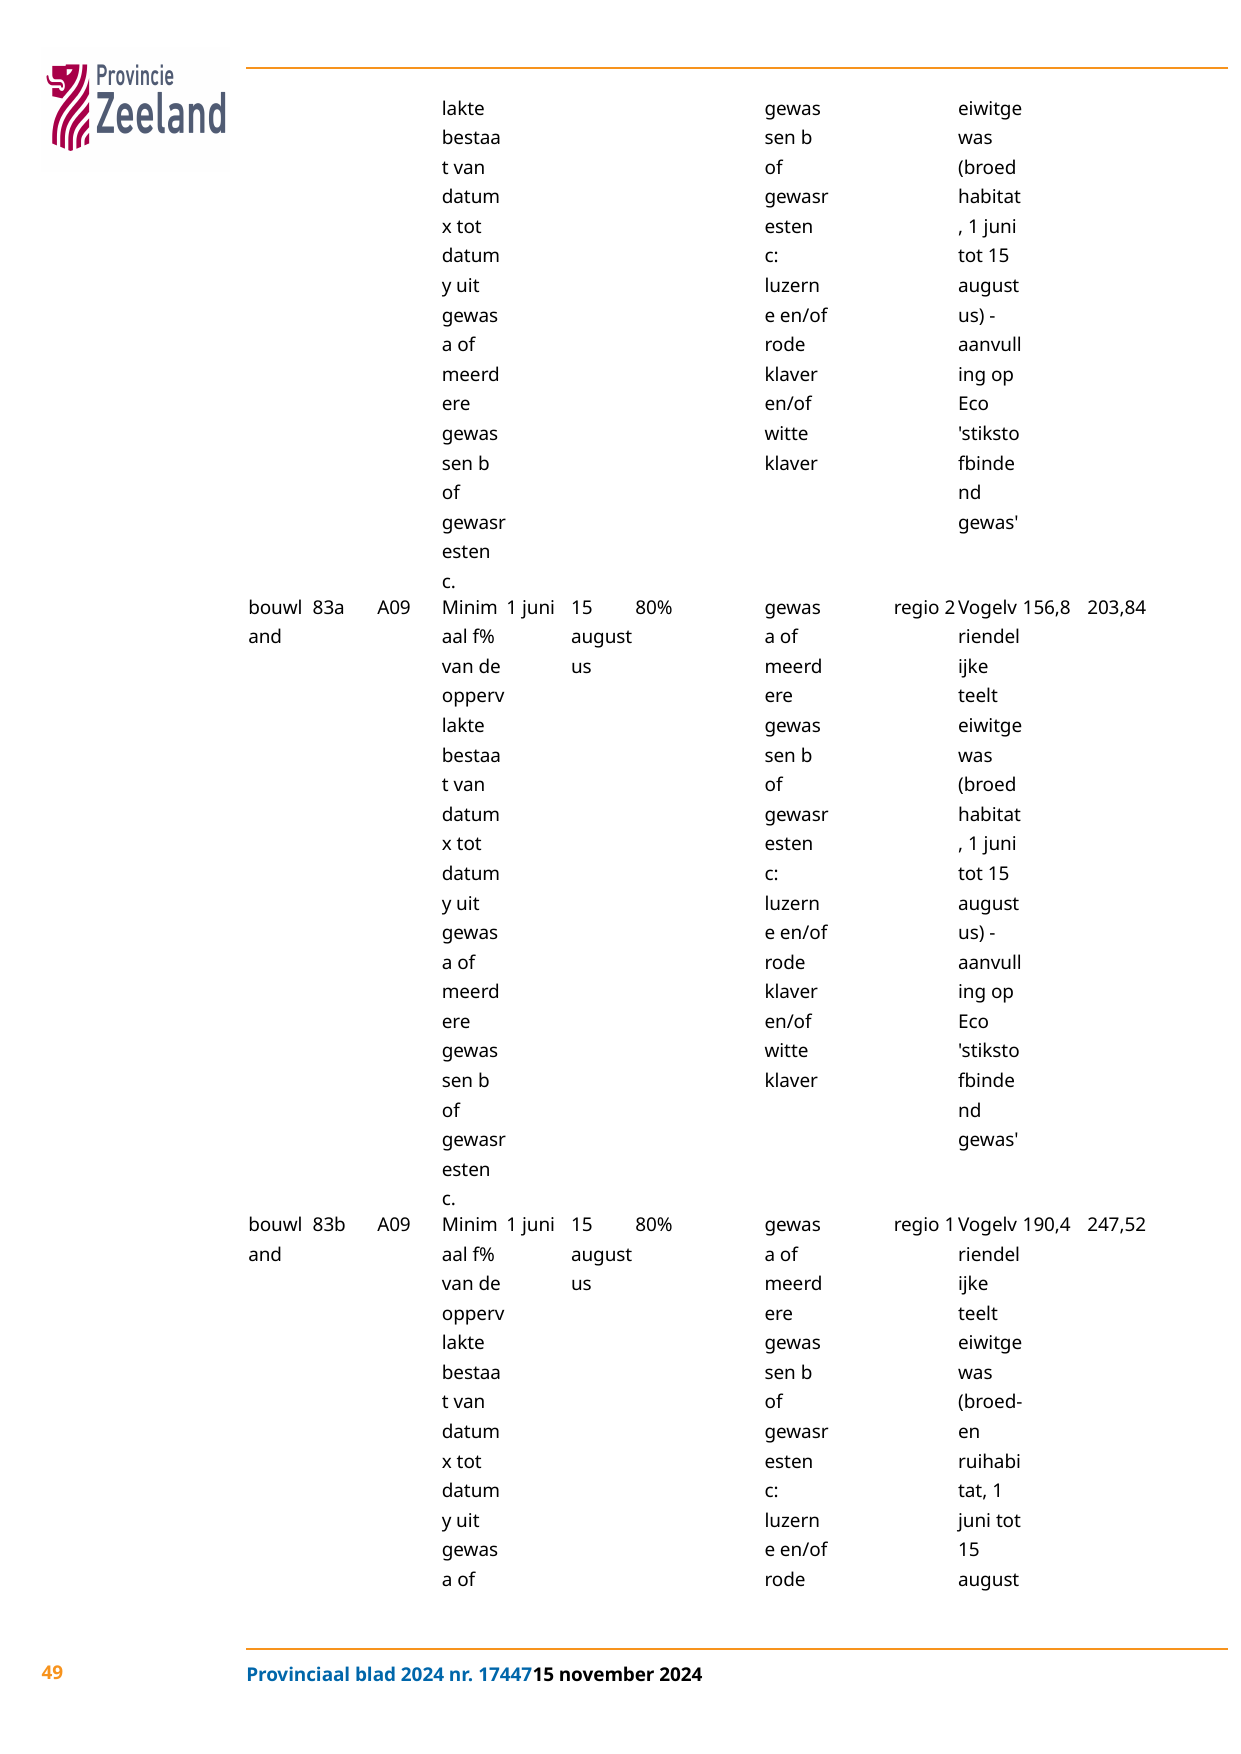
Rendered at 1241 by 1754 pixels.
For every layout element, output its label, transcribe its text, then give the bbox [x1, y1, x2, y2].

table_cell 83b [313, 1211, 377, 1592]
table_cell [700, 594, 764, 1211]
table_cell 15 augustus [571, 594, 635, 1211]
table_cell 80% [635, 1211, 700, 1592]
table_cell gewassen b of gewasresten c: luzerne en/of rode klaver en/of witte klaver [764, 95, 829, 594]
table_cell lakte bestaat van datum x tot datum y uit gewas a of meerdere gewassen b of gewasresten c. [442, 95, 506, 594]
table_cell Minimaal f% van de oppervlakte bestaat van datum x tot datum y uit gewas a of meerdere gewassen b of gewasresten c. [442, 594, 506, 1211]
picture [41, 47, 231, 172]
table_cell Vogelvriendelijke teelt eiwitgewas (broed habitat, 1 juni tot 15 augustus) - aanvulling op Eco 'stikstofbindend gewas' [958, 594, 1022, 1211]
table_cell gewas a of meerdere gewassen b of gewasresten c: luzerne en/of rode [764, 1211, 829, 1592]
table_cell bouwland [248, 594, 312, 1211]
table_cell Vogelvriendelijke teelt eiwitgewas (broed- en ruihabitat, 1 juni tot 15 august [958, 1211, 1022, 1592]
table_cell 190,4 [1023, 1211, 1087, 1592]
table_cell [894, 95, 958, 594]
table_cell 83a [313, 594, 377, 1211]
table_cell [377, 95, 442, 594]
table_cell gewas a of meerdere gewassen b of gewasresten c: luzerne en/of rode klaver en/of witte klaver [764, 594, 829, 1211]
table_cell 80% [635, 594, 700, 1211]
table_cell [1023, 95, 1087, 594]
table_cell A09 [377, 594, 442, 1211]
table_cell 203,84 [1087, 594, 1152, 1211]
table_cell regio 1 [894, 1211, 958, 1592]
table_cell [506, 95, 571, 594]
table_cell regio 2 [894, 594, 958, 1211]
table_cell [829, 95, 893, 594]
table_cell [700, 1211, 764, 1592]
table_cell [313, 95, 377, 594]
table_cell [700, 95, 764, 594]
table_cell bouwland [248, 1211, 312, 1592]
table_cell [571, 95, 635, 594]
table_cell [248, 95, 312, 594]
table_cell [829, 1211, 893, 1592]
table_cell 1 juni [506, 1211, 571, 1592]
table_cell 247,52 [1087, 1211, 1152, 1592]
table_cell Minimaal f% van de oppervlakte bestaat van datum x tot datum y uit gewas a of [442, 1211, 506, 1592]
table_cell 15 augustus [571, 1211, 635, 1592]
table_cell [635, 95, 700, 594]
table_cell A09 [377, 1211, 442, 1592]
table_cell 156,8 [1023, 594, 1087, 1211]
table_cell 1 juni [506, 594, 571, 1211]
table_cell eiwitgewas (broed habitat, 1 juni tot 15 augustus) - aanvulling op Eco 'stikstofbindend gewas' [958, 95, 1022, 594]
table_cell [829, 594, 893, 1211]
table_cell [1087, 95, 1152, 594]
